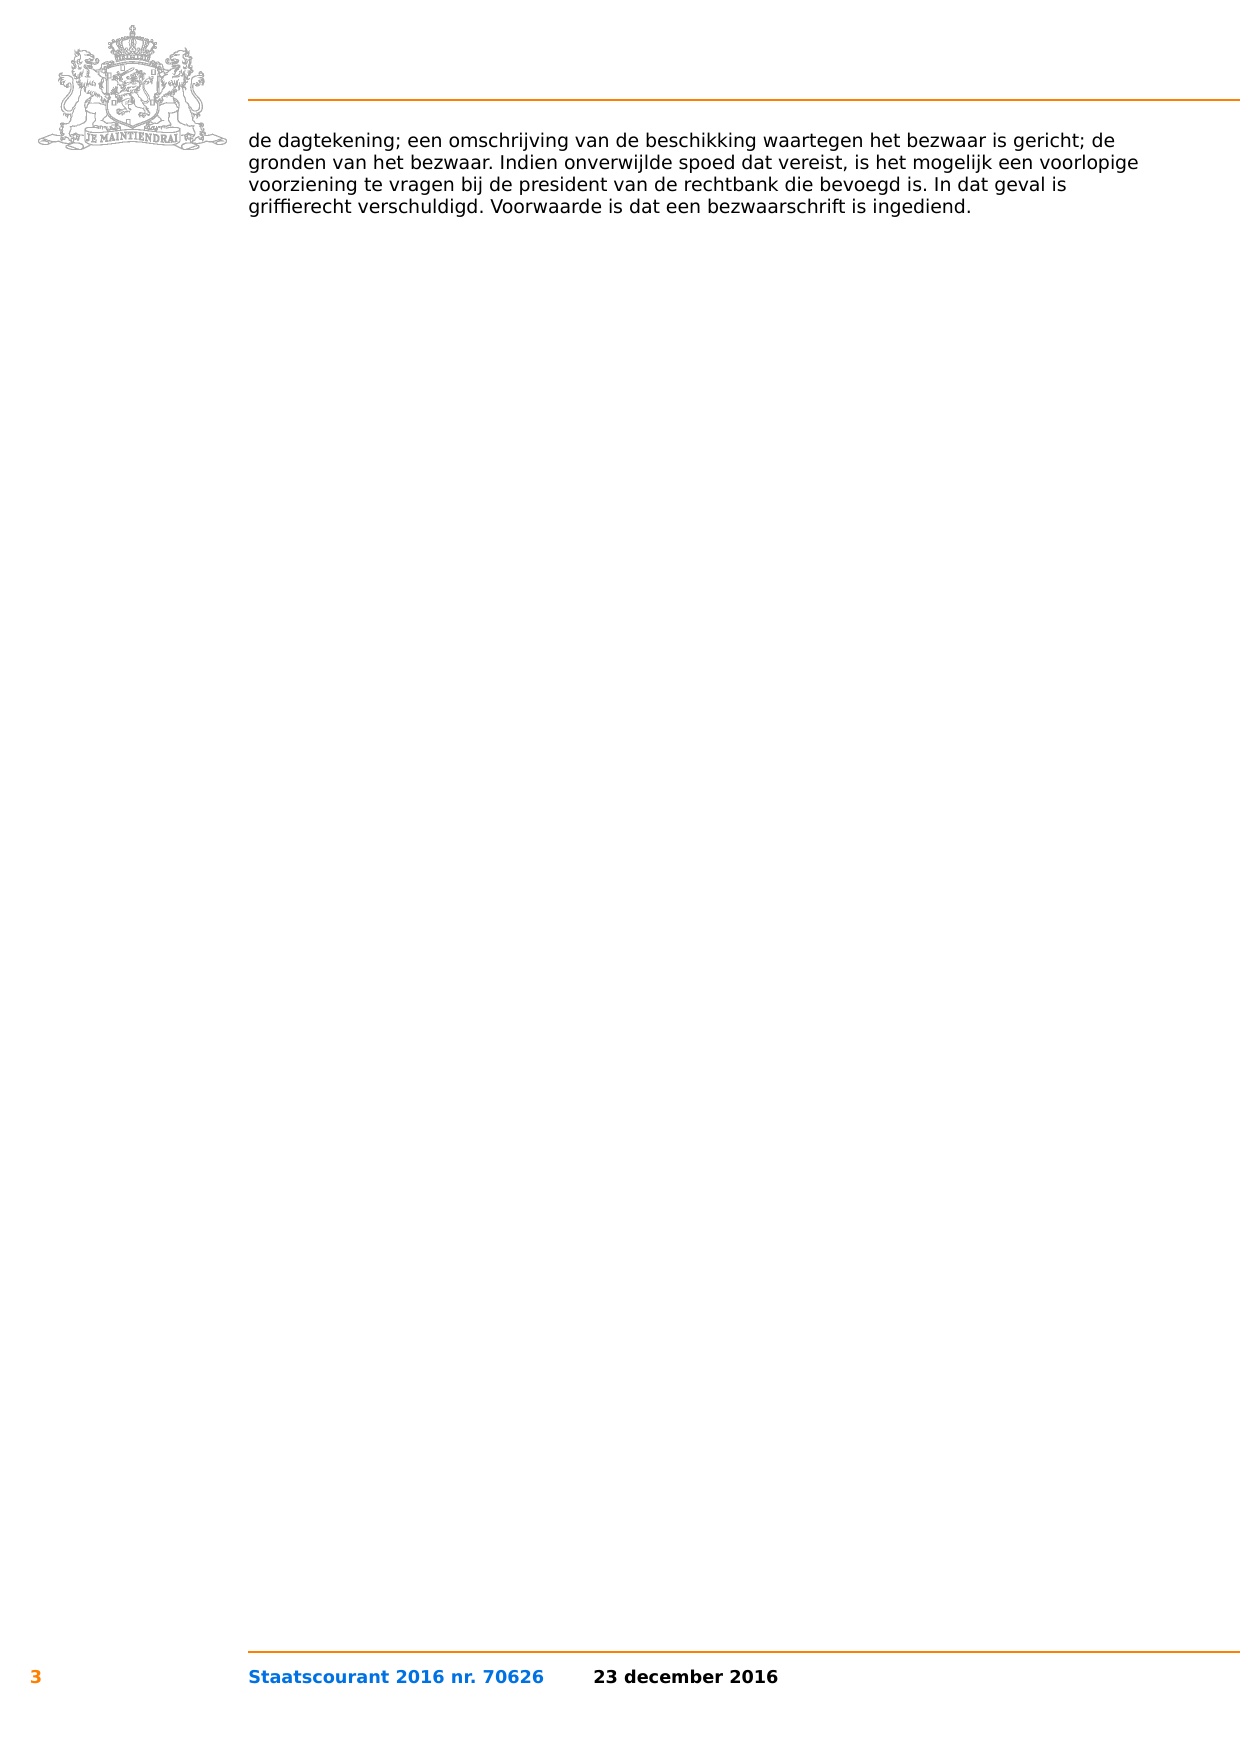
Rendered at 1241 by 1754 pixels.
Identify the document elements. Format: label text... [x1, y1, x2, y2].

text de dagtekening; een omschrijving van de beschikking waartegen het bezwaar is gericht; de gronden van het bezwaar. Indien onverwijlde spoed dat vereist, is het mogelijk een voorlopige voorziening te vragen bij de president van de rechtbank die bevoegd is. In dat geval is griffierecht verschuldigd. Voorwaarde is dat een bezwaarschrift is ingediend. [248, 130, 1163, 218]
picture [38, 25, 227, 150]
